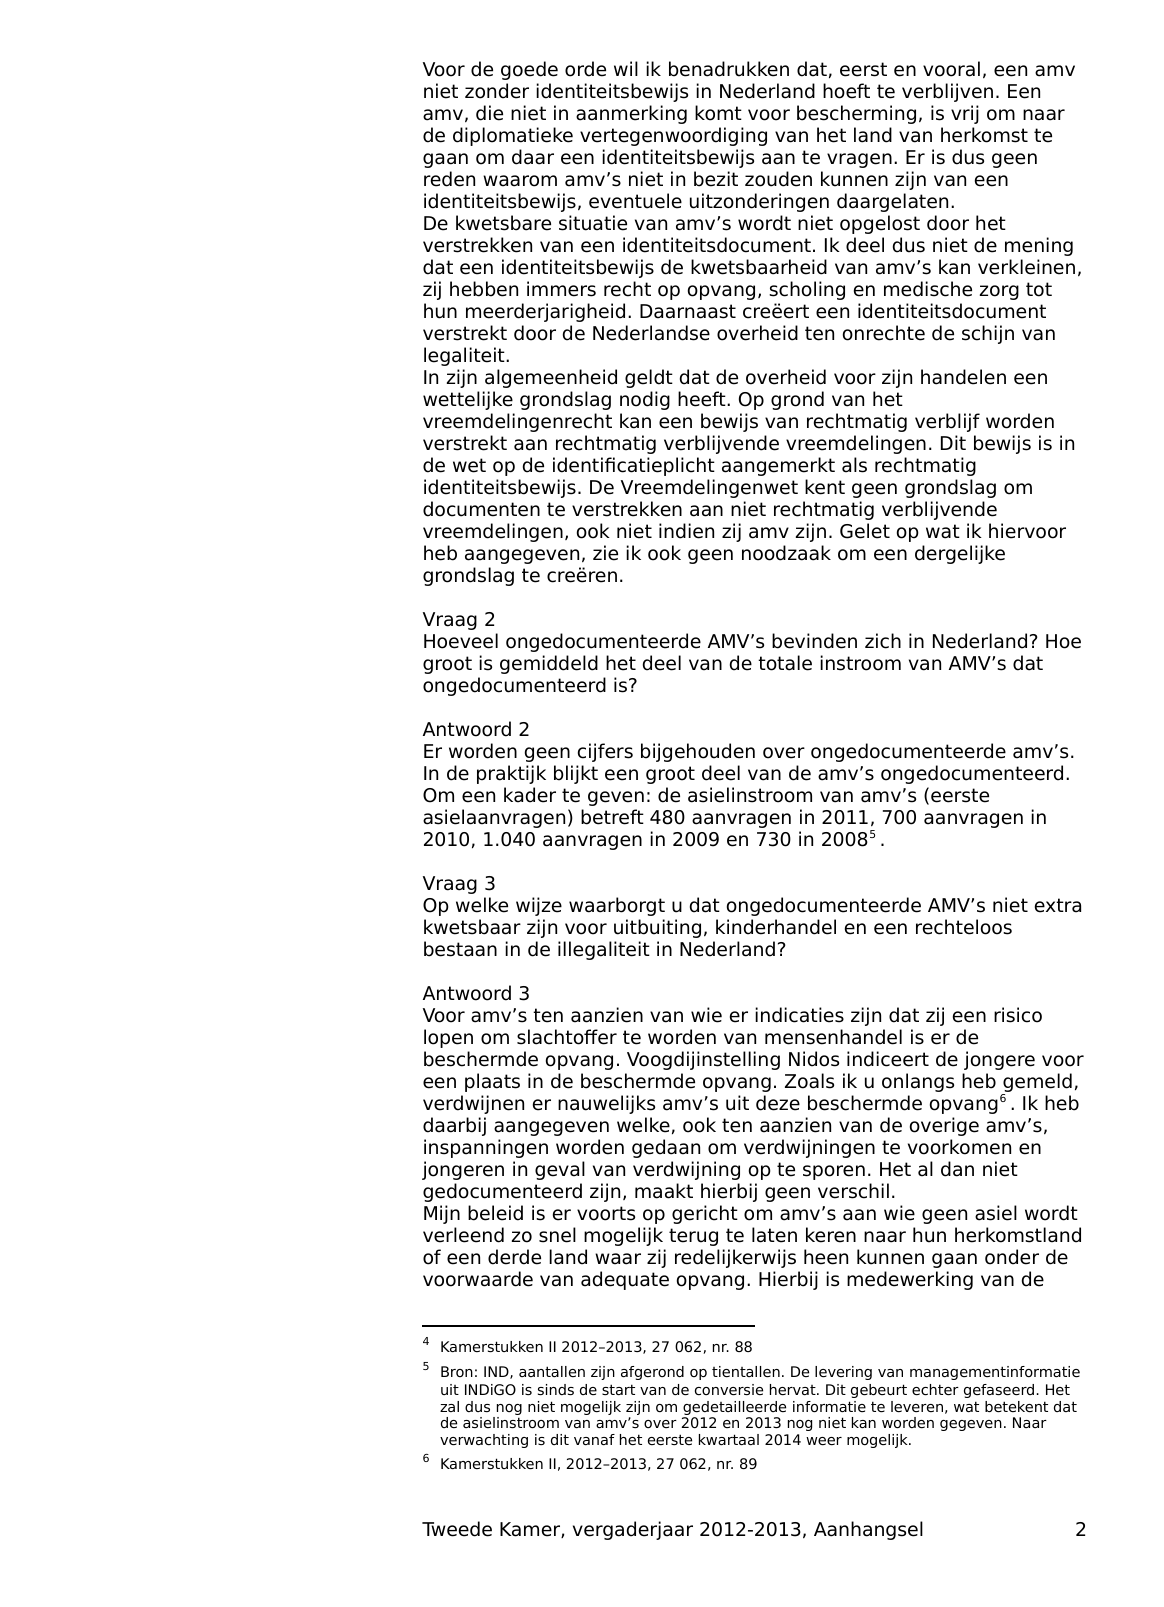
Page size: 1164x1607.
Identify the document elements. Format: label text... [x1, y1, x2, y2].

text Bron: IND, aantallen zijn afgerond op tientallen. De levering van managementinformatie uit INDiGO is sinds de start van de conversie hervat. Dit gebeurt echter gefaseerd. Het zal dus nog niet mogelijk zijn om gedetailleerde informatie te leveren, wat betekent dat de asielinstroom van amv’s over 2012 en 2013 nog niet kan worden gegeven. Naar verwachting is dit vanaf het eerste kwartaal 2014 weer mogelijk. [422, 1360, 1087, 1449]
text Kamerstukken II 2012–2013, 27 062, nr. 88 [422, 1335, 1087, 1357]
text Op welke wijze waarborgt u dat ongedocumenteerde AMV’s niet extra kwetsbaar zijn voor uitbuiting, kinderhandel en een rechteloos bestaan in de illegaliteit in Nederland? [422, 895, 1087, 961]
text Mijn beleid is er voorts op gericht om amv’s aan wie geen asiel wordt verleend zo snel mogelijk terug te laten keren naar hun herkomstland of een derde land waar zij redelijkerwijs heen kunnen gaan onder de voorwaarde van adequate opvang. Hierbij is medewerking van de [422, 1203, 1087, 1291]
text Antwoord 2 [422, 719, 1087, 741]
text Vraag 3 [422, 873, 1087, 895]
text Vraag 2 [422, 609, 1087, 631]
text De kwetsbare situatie van amv’s wordt niet opgelost door het verstrekken van een identiteitsdocument. Ik deel dus niet de mening dat een identiteitsbewijs de kwetsbaarheid van amv’s kan verkleinen, zij hebben immers recht op opvang, scholing en medische zorg tot hun meerderjarigheid. Daarnaast creëert een identiteitsdocument verstrekt door de Nederlandse overheid ten onrechte de schijn van legaliteit. [422, 213, 1087, 367]
text In zijn algemeenheid geldt dat de overheid voor zijn handelen een wettelijke grondslag nodig heeft. Op grond van het vreemdelingenrecht kan een bewijs van rechtmatig verblijf worden verstrekt aan rechtmatig verblijvende vreemdelingen. Dit bewijs is in de wet op de identificatieplicht aangemerkt als rechtmatig identiteitsbewijs. De Vreemdelingenwet kent geen grondslag om documenten te verstrekken aan niet rechtmatig verblijvende vreemdelingen, ook niet indien zij amv zijn. Gelet op wat ik hiervoor heb aangegeven, zie ik ook geen noodzaak om een dergelijke grondslag te creëren. [422, 367, 1087, 587]
text Antwoord 3 [422, 983, 1087, 1005]
text Voor amv’s ten aanzien van wie er indicaties zijn dat zij een risico lopen om slachtoffer te worden van mensenhandel is er de beschermde opvang. Voogdijinstelling Nidos indiceert de jongere voor een plaats in de beschermde opvang. Zoals ik u onlangs heb gemeld, verdwijnen er nauwelijks amv’s uit deze beschermde opvang. Ik heb daarbij aangegeven welke, ook ten aanzien van de overige amv’s, inspanningen worden gedaan om verdwijningen te voorkomen en jongeren in geval van verdwijning op te sporen. Het al dan niet gedocumenteerd zijn, maakt hierbij geen verschil. [422, 1005, 1087, 1203]
text Kamerstukken II, 2012–2013, 27 062, nr. 89 [422, 1452, 1087, 1474]
text Hoeveel ongedocumenteerde AMV’s bevinden zich in Nederland? Hoe groot is gemiddeld het deel van de totale instroom van AMV’s dat ongedocumenteerd is? [422, 631, 1087, 697]
text Voor de goede orde wil ik benadrukken dat, eerst en vooral, een amv niet zonder identiteitsbewijs in Nederland hoeft te verblijven. Een amv, die niet in aanmerking komt voor bescherming, is vrij om naar de diplomatieke vertegenwoordiging van het land van herkomst te gaan om daar een identiteitsbewijs aan te vragen. Er is dus geen reden waarom amv’s niet in bezit zouden kunnen zijn van een identiteitsbewijs, eventuele uitzonderingen daargelaten. [422, 59, 1087, 213]
text Er worden geen cijfers bijgehouden over ongedocumenteerde amv’s. In de praktijk blijkt een groot deel van de amv’s ongedocumenteerd. [422, 741, 1087, 785]
text Om een kader te geven: de asielinstroom van amv’s (eerste asielaanvragen) betreft 480 aanvragen in 2011, 700 aanvragen in 2010, 1.040 aanvragen in 2009 en 730 in 2008. [422, 785, 1087, 851]
